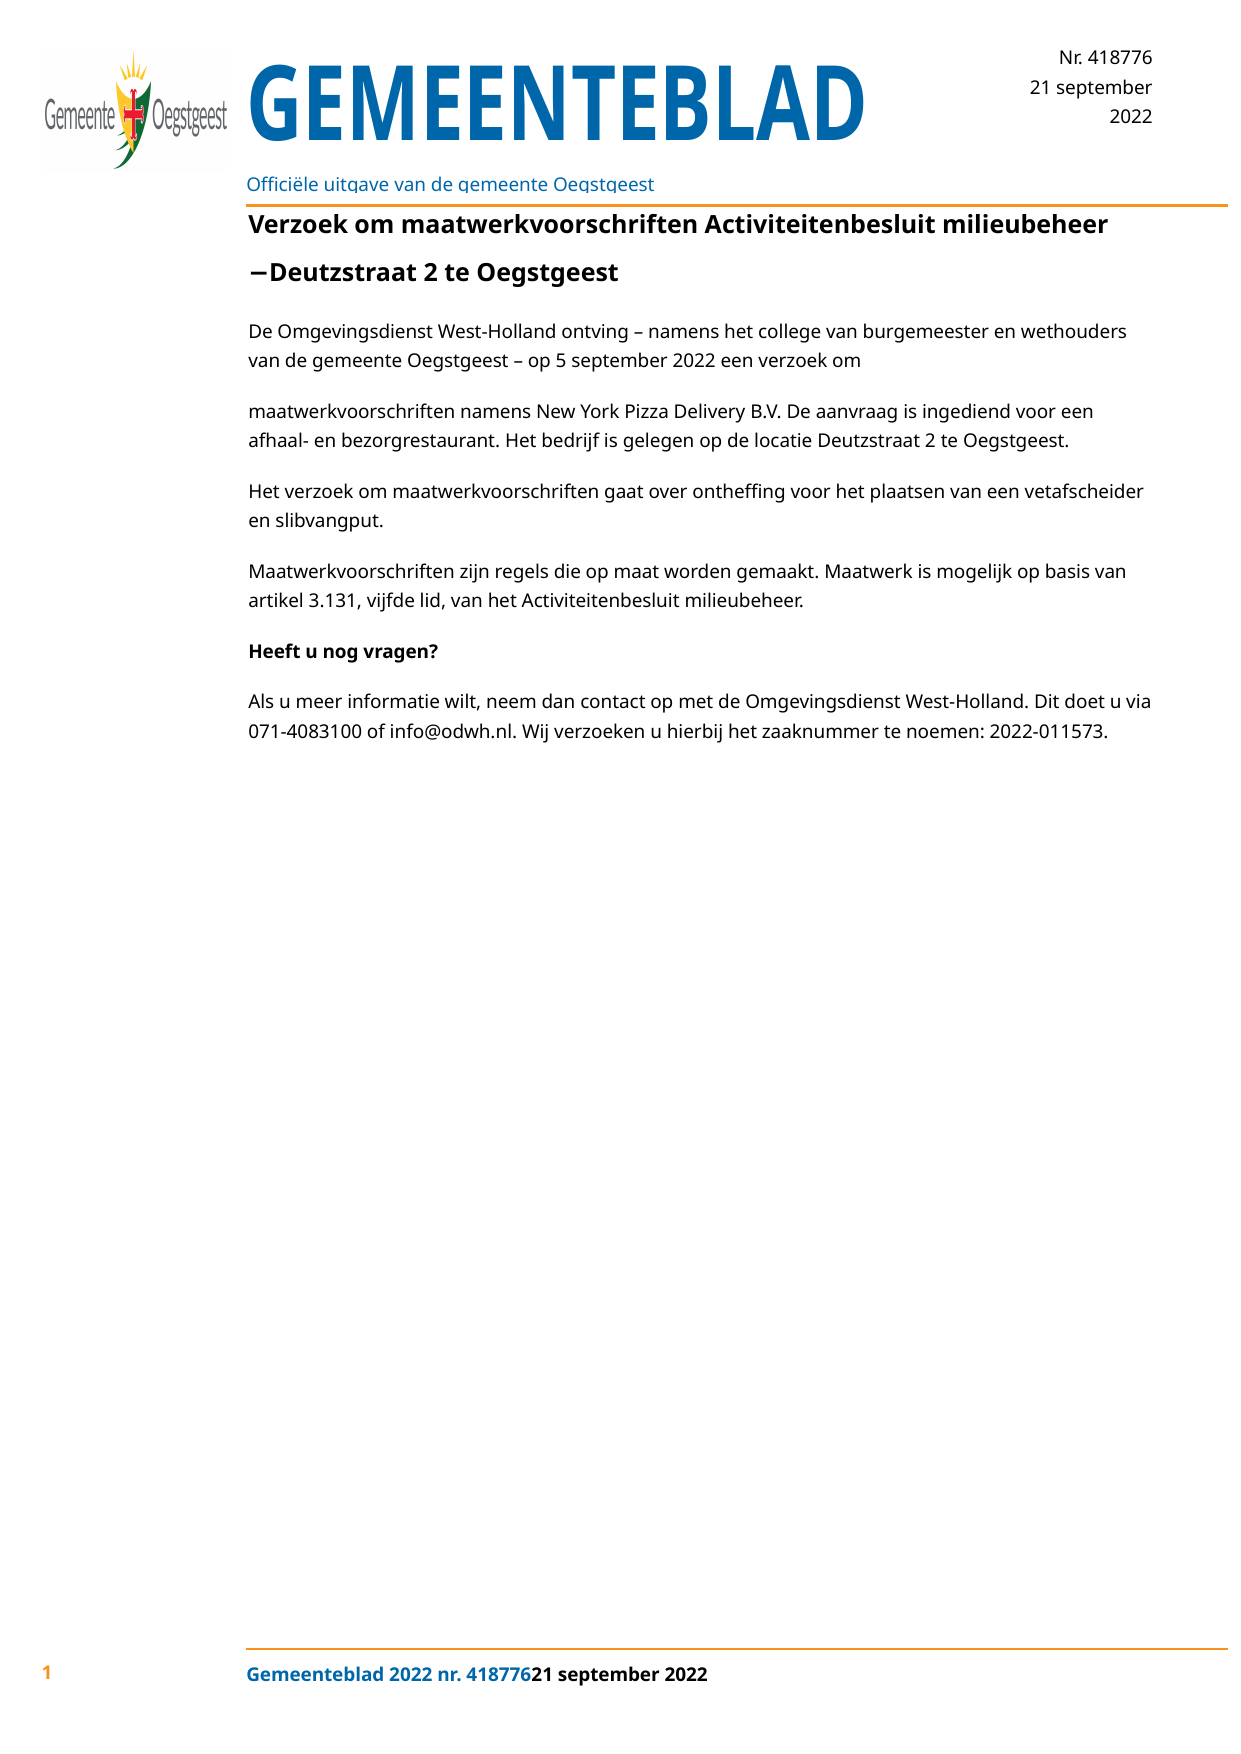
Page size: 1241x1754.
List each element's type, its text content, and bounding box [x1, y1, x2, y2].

picture [41, 47, 231, 172]
text Heeft u nog vragen? [248, 638, 1152, 664]
text De Omgevingsdienst West-Holland ontving – namens het college van burgemeester en wethouders van de gemeente Oegstgeest – op 5 september 2022 een verzoek om [248, 318, 1152, 373]
text Verzoek om maatwerkvoorschriften Activiteitenbesluit milieubeheer −Deutzstraat 2 te Oegstgeest [248, 207, 1152, 288]
text Het verzoek om maatwerkvoorschriften gaat over ontheffing voor het plaatsen van een vetafscheider en slibvangput. [248, 478, 1152, 533]
text Als u meer informatie wilt, neem dan contact op met de Omgevingsdienst West-Holland. Dit doet u via 071-4083100 of info@odwh.nl. Wij verzoeken u hierbij het zaaknummer te noemen: 2022-011573. [248, 688, 1152, 744]
text Maatwerkvoorschriften zijn regels die op maat worden gemaakt. Maatwerk is mogelijk op basis van artikel 3.131, vijfde lid, van het Activiteitenbesluit milieubeheer. [248, 558, 1152, 613]
text maatwerkvoorschriften namens New York Pizza Delivery B.V. De aanvraag is ingediend voor een afhaal- en bezorgrestaurant. Het bedrijf is gelegen op de locatie Deutzstraat 2 te Oegstgeest. [248, 398, 1152, 453]
